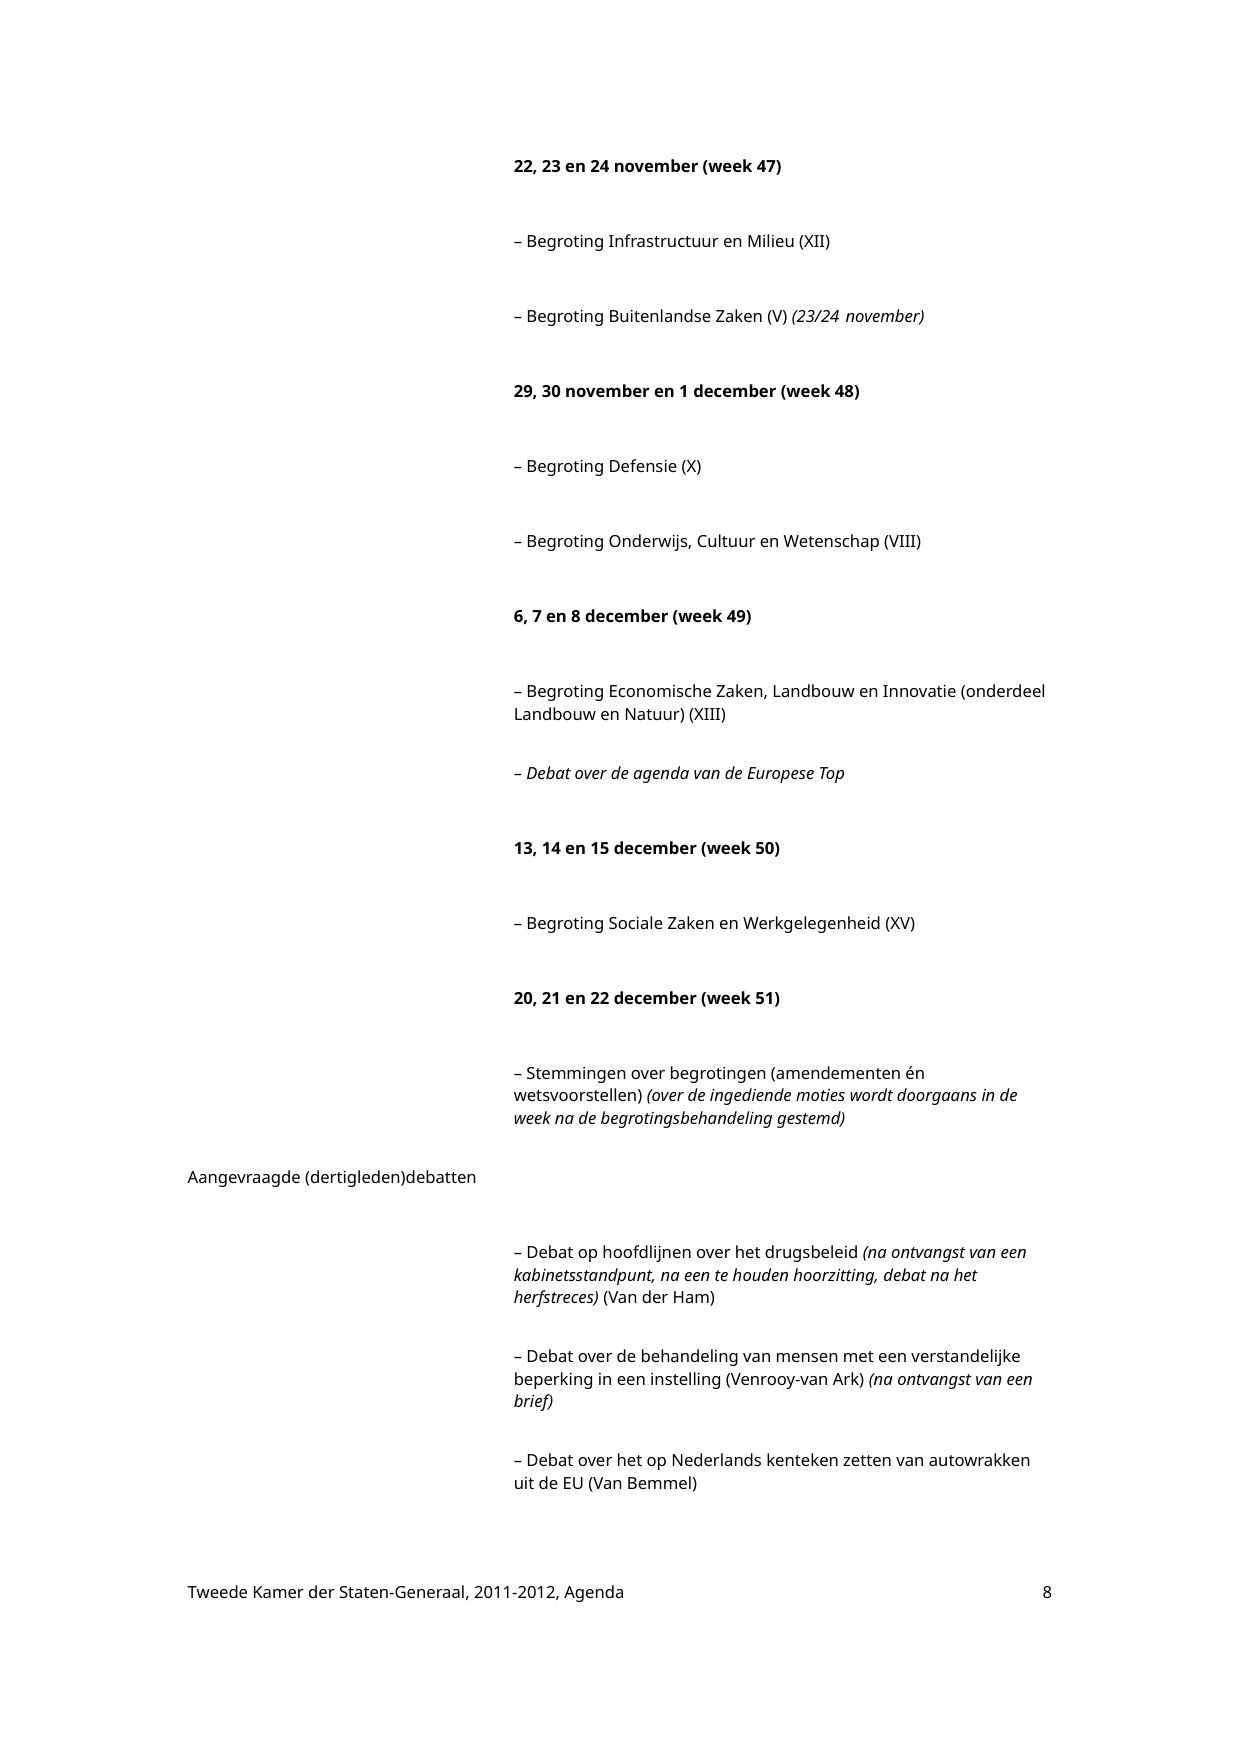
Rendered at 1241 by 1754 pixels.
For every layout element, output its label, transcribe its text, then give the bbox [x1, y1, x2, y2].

table_cell [188, 152, 490, 227]
table_cell [490, 227, 510, 302]
table_cell – Debat over de agenda van de Europese Top [510, 758, 1053, 833]
table_cell [490, 602, 510, 677]
table_cell – Begroting Buitenlandse Zaken (V) (23/24 november) [510, 302, 1053, 377]
table_cell [188, 983, 490, 1058]
table_cell [188, 1058, 490, 1162]
table_cell [490, 452, 510, 527]
table_cell [188, 1342, 490, 1446]
table_cell – Debat over de behandeling van mensen met een verstandelijke beperking in een instelling (Venrooy-van Ark) (na ontvangst van een brief) [510, 1342, 1053, 1446]
table_cell [188, 758, 490, 833]
table_header Aangevraagde (dertigleden)debatten [188, 1163, 490, 1237]
table_cell [188, 677, 490, 758]
table_cell – Stemmingen over begrotingen (amendementen én wetsvoorstellen) (over de ingediende moties wordt doorgaans in de week na de begrotingsbehandeling gestemd) [510, 1058, 1053, 1162]
table_cell [188, 302, 490, 377]
table_cell [490, 302, 510, 377]
table_cell [188, 377, 490, 452]
table_cell [490, 152, 510, 227]
table_header [490, 1163, 510, 1237]
table_header [510, 1163, 1053, 1237]
table_cell [188, 227, 490, 302]
table_cell – Begroting Economische Zaken, Landbouw en Innovatie (onderdeel Landbouw en Natuur) (XIII) [510, 677, 1053, 758]
table_cell – Begroting Defensie (X) [510, 452, 1053, 527]
table_cell – Debat op hoofdlijnen over het drugsbeleid (na ontvangst van een kabinetsstandpunt, na een te houden hoorzitting, debat na het herfstreces) (Van der Ham) [510, 1238, 1053, 1342]
table_cell [188, 527, 490, 602]
table_cell 13, 14 en 15 december (week 50) [510, 833, 1053, 908]
table_cell [188, 452, 490, 527]
table_cell – Begroting Sociale Zaken en Werkgelegenheid (XV) [510, 908, 1053, 983]
table_cell [490, 677, 510, 758]
table_cell [490, 908, 510, 983]
table_cell 6, 7 en 8 december (week 49) [510, 602, 1053, 677]
table_cell [490, 833, 510, 908]
table_cell [188, 1446, 490, 1527]
table_cell 22, 23 en 24 november (week 47) [510, 152, 1053, 227]
table_cell – Begroting Onderwijs, Cultuur en Wetenschap (VIII) [510, 527, 1053, 602]
table_cell [188, 602, 490, 677]
table_cell [490, 377, 510, 452]
table_cell [490, 758, 510, 833]
table_cell [490, 983, 510, 1058]
table_cell [490, 1058, 510, 1162]
table_cell [188, 833, 490, 908]
table_cell 29, 30 november en 1 december (week 48) [510, 377, 1053, 452]
table_cell [490, 1342, 510, 1446]
table_cell [490, 1238, 510, 1342]
table_cell – Debat over het op Nederlands kenteken zetten van autowrakken uit de EU (Van Bemmel) [510, 1446, 1053, 1527]
table_cell [490, 1446, 510, 1527]
table_cell [188, 1238, 490, 1342]
table_cell [188, 908, 490, 983]
table_cell – Begroting Infrastructuur en Milieu (XII) [510, 227, 1053, 302]
table_cell [490, 527, 510, 602]
table_cell 20, 21 en 22 december (week 51) [510, 983, 1053, 1058]
